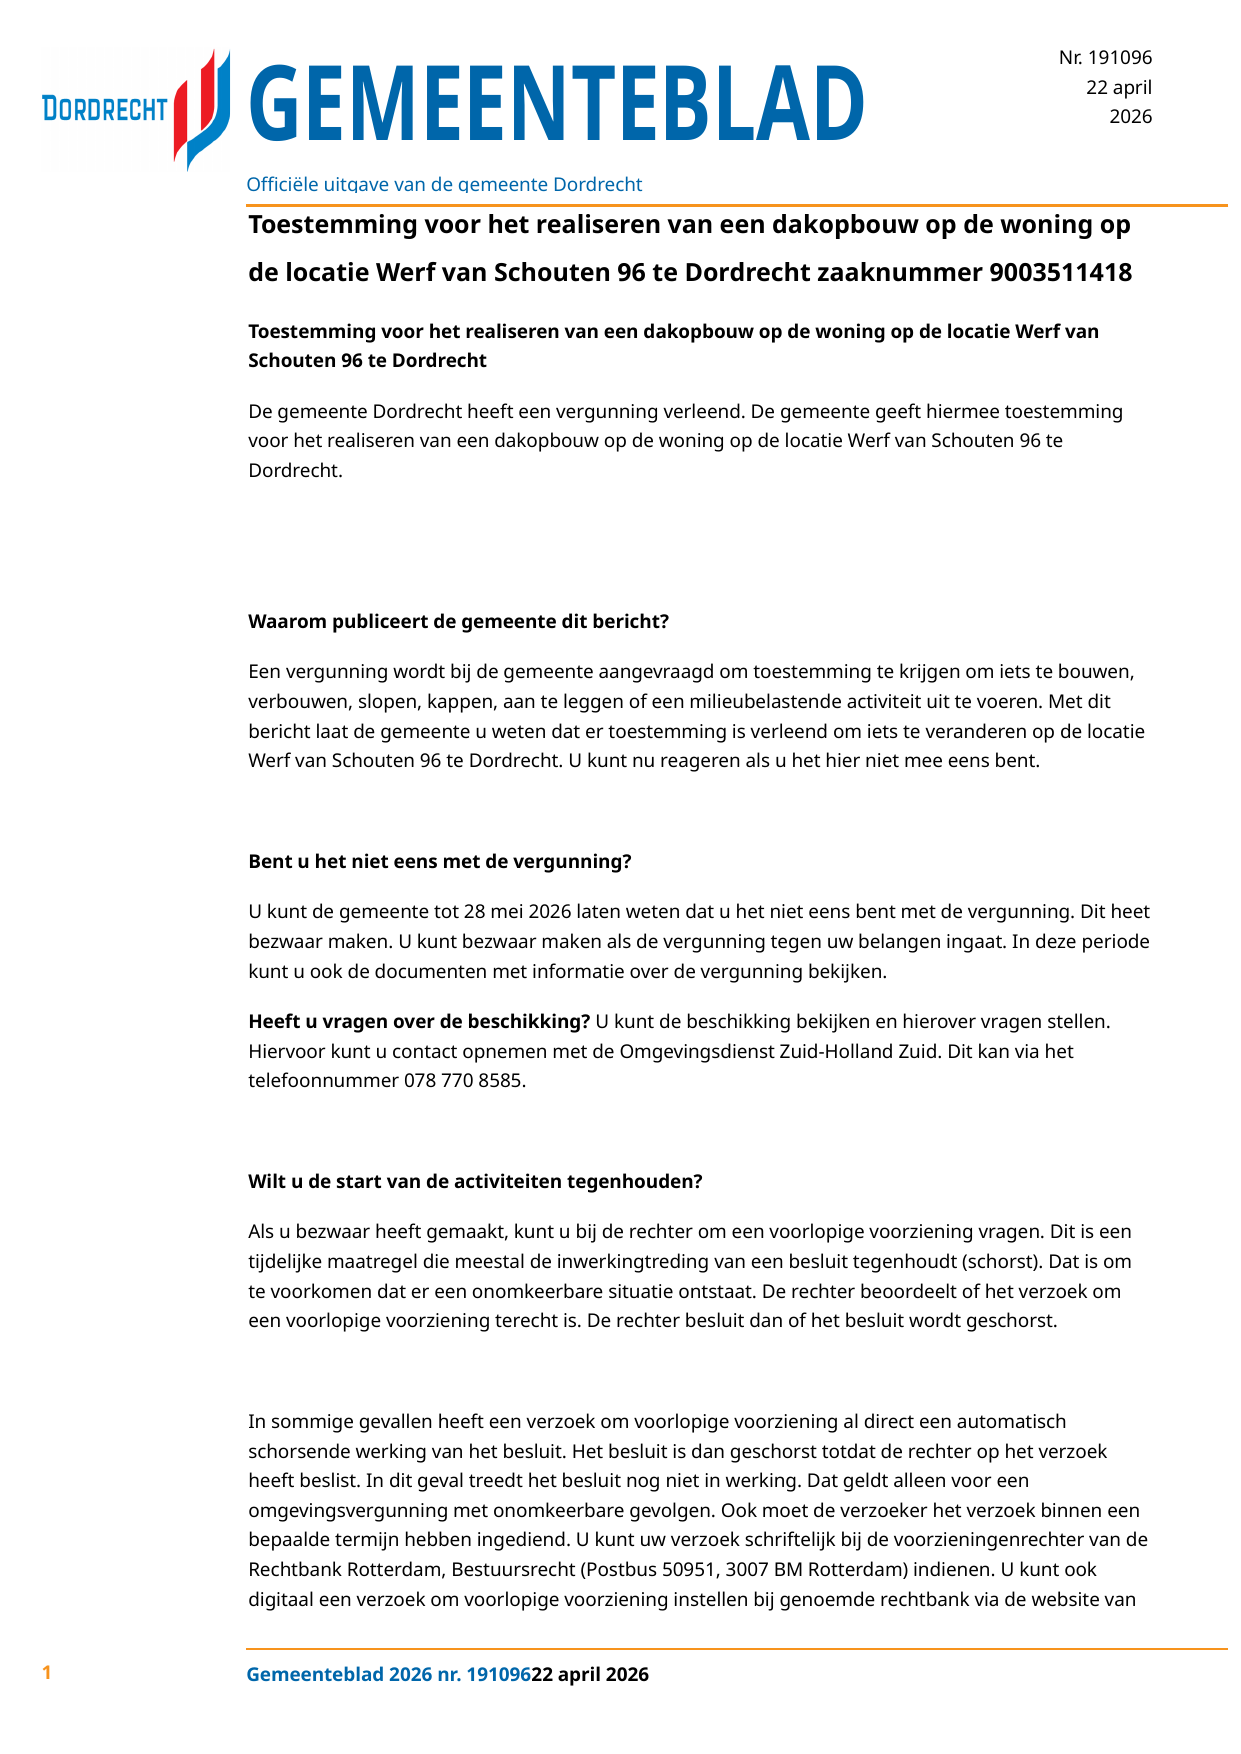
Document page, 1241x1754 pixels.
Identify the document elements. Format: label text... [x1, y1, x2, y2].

text Bent u het niet eens met de vergunning? [248, 848, 1152, 874]
text In sommige gevallen heeft een verzoek om voorlopige voorziening al direct een automatisch schorsende werking van het besluit. Het besluit is dan geschorst totdat de rechter op het verzoek heeft beslist. In dit geval treedt het besluit nog niet in werking. Dat geldt alleen voor een omgevingsvergunning met onomkeerbare gevolgen. Ook moet de verzoeker het verzoek binnen een bepaalde termijn hebben ingediend. U kunt uw verzoek schriftelijk bij de voorzieningenrechter van de Rechtbank Rotterdam, Bestuursrecht (Postbus 50951, 3007 BM Rotterdam) indienen. U kunt ook digitaal een verzoek om voorlopige voorziening instellen bij genoemde rechtbank via de website van [248, 1408, 1152, 1612]
text Heeft u vragen over de beschikking? U kunt de beschikking bekijken en hierover vragen stellen. Hiervoor kunt u contact opnemen met de Omgevingsdienst Zuid-Holland Zuid. Dit kan via het telefoonnummer 078 770 8585. [248, 1008, 1152, 1093]
text Toestemming voor het realiseren van een dakopbouw op de woning op de locatie Werf van Schouten 96 te Dordrecht [248, 318, 1152, 373]
text Als u bezwaar heeft gemaakt, kunt u bij de rechter om een voorlopige voorziening vragen. Dit is een tijdelijke maatregel die meestal de inwerkingtreding van een besluit tegenhoudt (schorst). Dat is om te voorkomen dat er een onomkeerbare situatie ontstaat. De rechter beoordeelt of het verzoek om een voorlopige voorziening terecht is. De rechter besluit dan of het besluit wordt geschorst. [248, 1219, 1152, 1333]
text Een vergunning wordt bij de gemeente aangevraagd om toestemming te krijgen om iets te bouwen, verbouwen, slopen, kappen, aan te leggen of een milieubelastende activiteit uit te voeren. Met dit bericht laat de gemeente u weten dat er toestemming is verleend om iets te veranderen op de locatie Werf van Schouten 96 te Dordrecht. U kunt nu reageren als u het hier niet mee eens bent. [248, 659, 1152, 773]
text Wilt u de start van de activiteiten tegenhouden? [248, 1168, 1152, 1194]
text U kunt de gemeente tot 28 mei 2026 laten weten dat u het niet eens bent met de vergunning. Dit heet bezwaar maken. U kunt bezwaar maken als de vergunning tegen uw belangen ingaat. In deze periode kunt u ook de documenten met informatie over de vergunning bekijken. [248, 899, 1152, 984]
text De gemeente Dordrecht heeft een vergunning verleend. De gemeente geeft hiermee toestemming voor het realiseren van een dakopbouw op de woning op de locatie Werf van Schouten 96 te Dordrecht. [248, 398, 1152, 483]
text Waarom publiceert de gemeente dit bericht? [248, 608, 1152, 634]
picture [41, 47, 231, 172]
text Toestemming voor het realiseren van een dakopbouw op de woning op de locatie Werf van Schouten 96 te Dordrecht zaaknummer 9003511418 [248, 207, 1152, 288]
